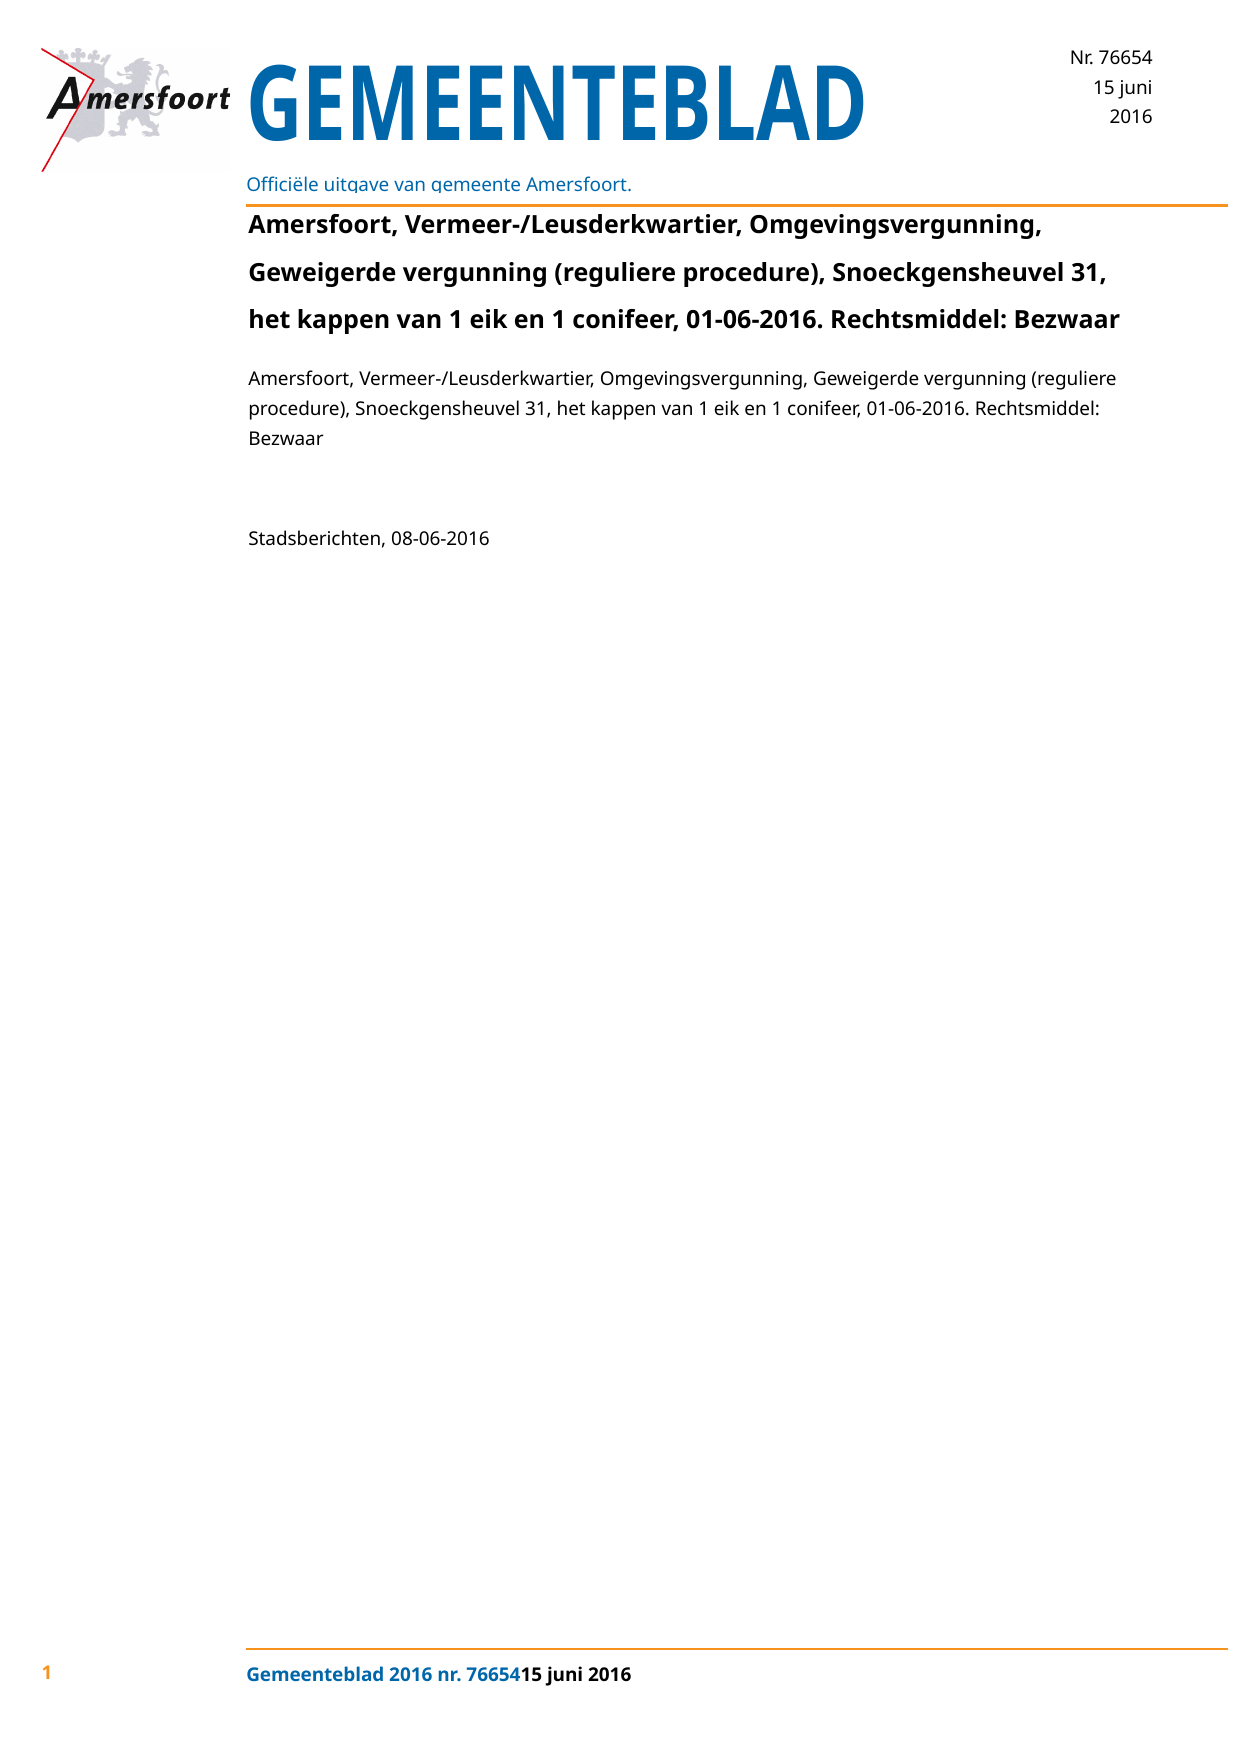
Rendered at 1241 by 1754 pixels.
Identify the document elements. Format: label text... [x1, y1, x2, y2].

picture [41, 47, 231, 172]
text Amersfoort, Vermeer-/Leusderkwartier, Omgevingsvergunning, Geweigerde vergunning (reguliere procedure), Snoeckgensheuvel 31, het kappen van 1 eik en 1 conifeer, 01-06-2016. Rechtsmiddel: Bezwaar [248, 366, 1152, 450]
text Amersfoort, Vermeer-/Leusderkwartier, Omgevingsvergunning, Geweigerde vergunning (reguliere procedure), Snoeckgensheuvel 31, het kappen van 1 eik en 1 conifeer, 01-06-2016. Rechtsmiddel: Bezwaar [248, 207, 1152, 336]
text Stadsberichten, 08-06-2016 [248, 526, 1152, 551]
